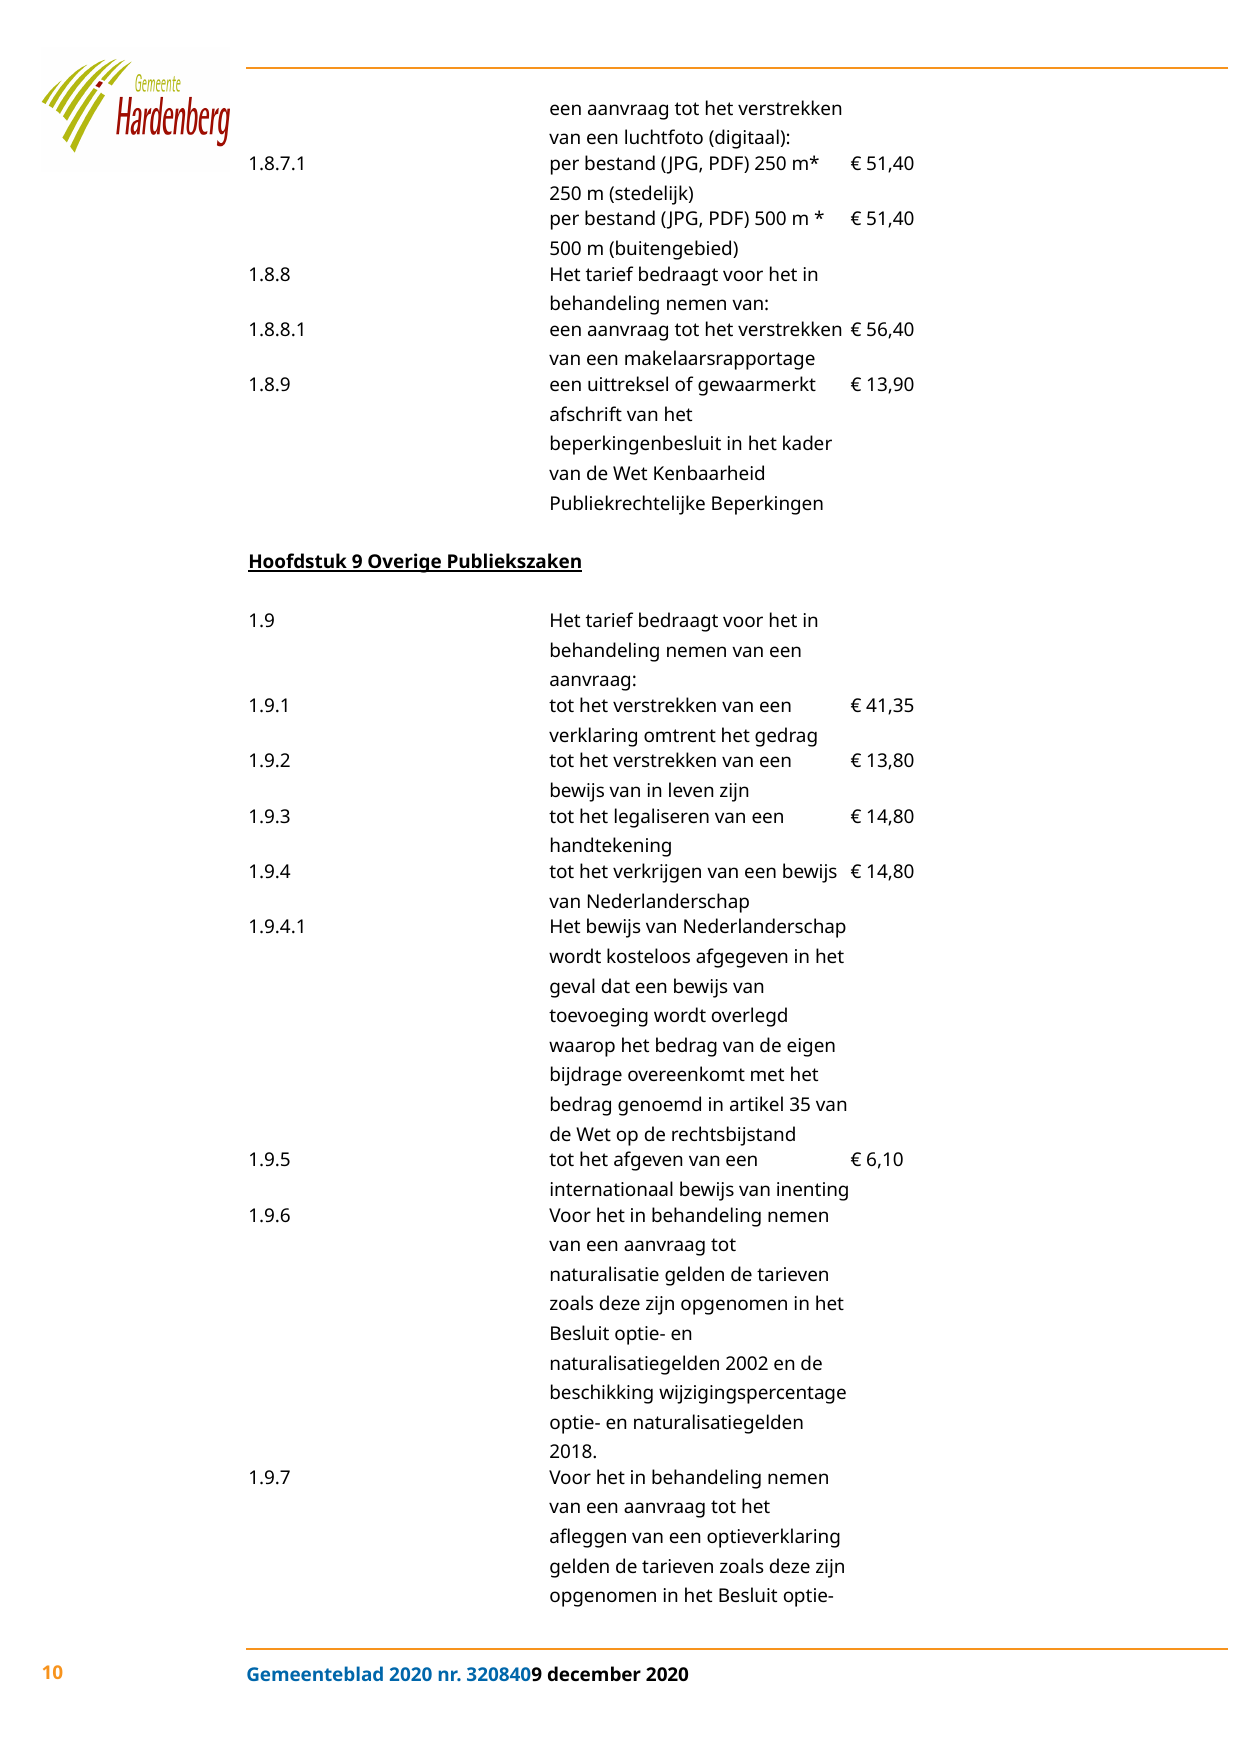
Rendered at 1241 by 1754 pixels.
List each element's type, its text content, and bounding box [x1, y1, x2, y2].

table_cell € 41,35 [850, 693, 1152, 748]
table_cell tot het verkrijgen van een bewijs van Nederlanderschap [549, 858, 850, 914]
table_cell 1.9.1 [248, 693, 549, 748]
table_cell [850, 261, 1152, 316]
table_cell Het bewijs van Nederlanderschap wordt kosteloos afgegeven in het geval dat een bewijs van toevoeging wordt overlegd waarop het bedrag van de eigen bijdrage overeenkomt met het bedrag genoemd in artikel 35 van de Wet op de rechtsbijstand [549, 914, 850, 1146]
text Hoofdstuk 9 Overige Publiekszaken [248, 548, 1152, 574]
table_cell € 14,80 [850, 858, 1152, 914]
table_cell 1.8.8 [248, 261, 549, 316]
table_cell een uittreksel of gewaarmerkt afschrift van het beperkingenbesluit in het kader van de Wet Kenbaarheid Publiekrechtelijke Beperkingen [549, 371, 850, 515]
table_cell [248, 205, 549, 261]
table_cell [850, 95, 1152, 150]
table_cell 1.9.6 [248, 1202, 549, 1464]
table_cell € 51,40 [850, 205, 1152, 261]
table_cell tot het verstrekken van een verklaring omtrent het gedrag [549, 693, 850, 748]
table_cell Voor het in behandeling nemen van een aanvraag tot naturalisatie gelden de tarieven zoals deze zijn opgenomen in het Besluit optie- en naturalisatiegelden 2002 en de beschikking wijzigingspercentage optie- en naturalisatiegelden 2018. [549, 1202, 850, 1464]
table_cell € 14,80 [850, 803, 1152, 858]
table_cell [850, 1464, 1152, 1608]
table_cell 1.9.3 [248, 803, 549, 858]
table_cell 1.8.8.1 [248, 316, 549, 371]
table_cell 1.9.5 [248, 1146, 549, 1202]
table_cell [248, 95, 549, 150]
table_header [850, 608, 1152, 692]
table_cell 1.8.7.1 [248, 150, 549, 205]
table_header 1.9 [248, 608, 549, 692]
table_cell [850, 914, 1152, 1146]
table_cell tot het afgeven van een internationaal bewijs van inenting [549, 1146, 850, 1202]
table_header Het tarief bedraagt voor het in behandeling nemen van een aanvraag: [549, 608, 850, 692]
table_cell per bestand (JPG, PDF) 250 m* 250 m (stedelijk) [549, 150, 850, 205]
table_cell € 6,10 [850, 1146, 1152, 1202]
table_cell € 13,90 [850, 371, 1152, 515]
table_cell tot het verstrekken van een bewijs van in leven zijn [549, 748, 850, 803]
table_cell € 13,80 [850, 748, 1152, 803]
table_cell Het tarief bedraagt voor het in behandeling nemen van: [549, 261, 850, 316]
table_cell tot het legaliseren van een handtekening [549, 803, 850, 858]
table_cell 1.9.4.1 [248, 914, 549, 1146]
table_cell 1.9.7 [248, 1464, 549, 1608]
table_cell per bestand (JPG, PDF) 500 m * 500 m (buitengebied) [549, 205, 850, 261]
table_cell Voor het in behandeling nemen van een aanvraag tot het afleggen van een optieverklaring gelden de tarieven zoals deze zijn opgenomen in het Besluit optie- [549, 1464, 850, 1608]
table_cell 1.9.4 [248, 858, 549, 914]
table_cell € 51,40 [850, 150, 1152, 205]
table_cell een aanvraag tot het verstrekken van een makelaarsrapportage [549, 316, 850, 371]
picture [41, 47, 231, 172]
table_cell € 56,40 [850, 316, 1152, 371]
table_cell 1.8.9 [248, 371, 549, 515]
table_cell een aanvraag tot het verstrekken van een luchtfoto (digitaal): [549, 95, 850, 150]
table_cell [850, 1202, 1152, 1464]
table_cell 1.9.2 [248, 748, 549, 803]
